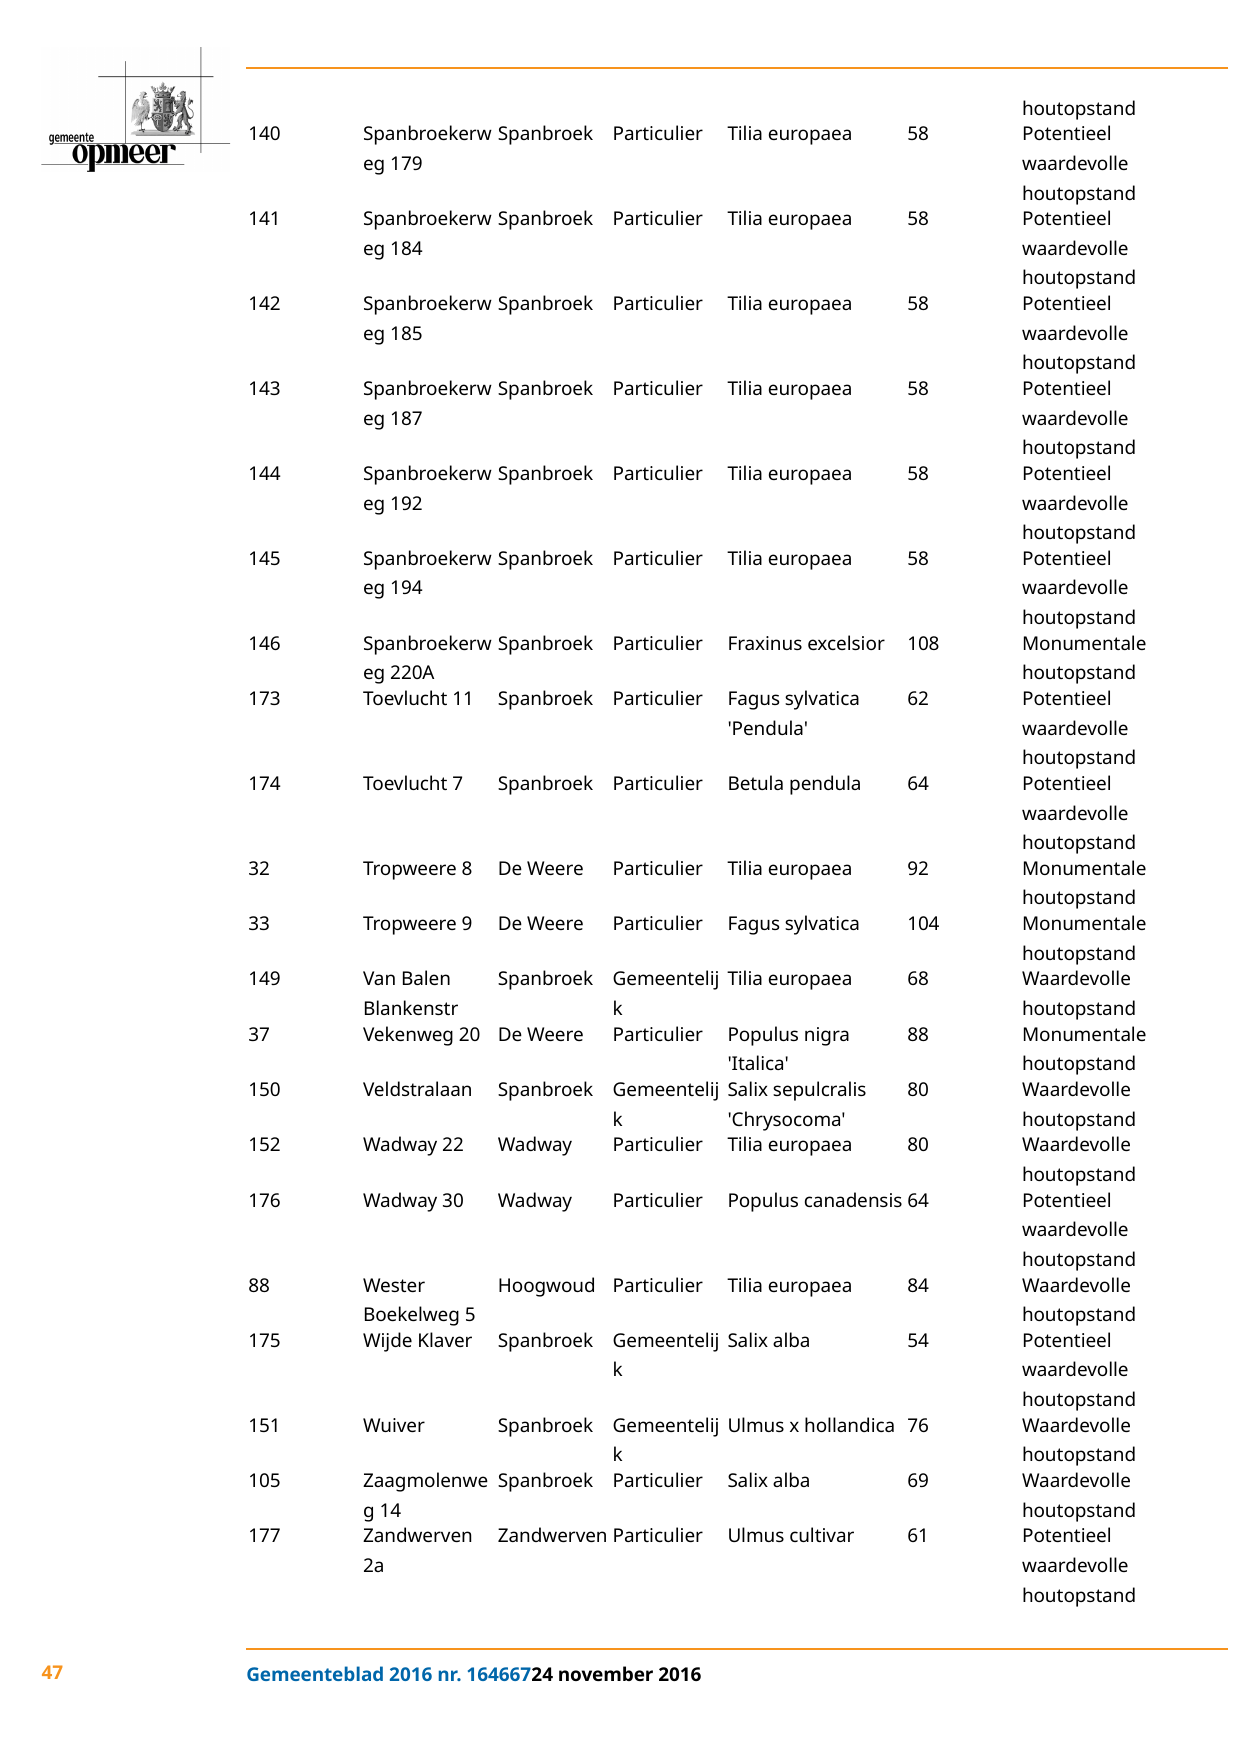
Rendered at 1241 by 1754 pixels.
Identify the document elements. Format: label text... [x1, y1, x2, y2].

table_cell Potentieel waardevolle houtopstand [1022, 375, 1152, 460]
table_cell houtopstand [1022, 95, 1152, 121]
table_cell Monumentale houtopstand [1022, 855, 1152, 910]
table_cell [498, 95, 612, 121]
table_cell Gemeentelijk [613, 1412, 727, 1467]
table_cell 176 [248, 1187, 363, 1272]
table_cell 58 [907, 545, 1022, 630]
table_cell 142 [248, 290, 363, 375]
table_cell 80 [907, 1132, 1022, 1187]
table_cell Waardevolle houtopstand [1022, 966, 1152, 1021]
table_cell Potentieel waardevolle houtopstand [1022, 1523, 1152, 1607]
table_cell 69 [907, 1467, 1022, 1523]
table_cell Spanbroekerweg 187 [363, 375, 498, 460]
table_cell Potentieel waardevolle houtopstand [1022, 770, 1152, 855]
table_cell 149 [248, 966, 363, 1021]
table_cell Fagus sylvatica [727, 910, 907, 966]
table_cell De Weere [498, 1021, 612, 1076]
table_cell Potentieel waardevolle houtopstand [1022, 121, 1152, 205]
table_cell 143 [248, 375, 363, 460]
table_cell Spanbroekerweg 179 [363, 121, 498, 205]
table_cell Spanbroek [498, 290, 612, 375]
table_cell 105 [248, 1467, 363, 1523]
table_cell Spanbroek [498, 1467, 612, 1523]
table_cell 144 [248, 460, 363, 545]
table_cell Spanbroek [498, 1327, 612, 1412]
table_cell Gemeentelijk [613, 1327, 727, 1412]
table_cell 152 [248, 1132, 363, 1187]
table_cell Ulmus x hollandica [727, 1412, 907, 1467]
table_cell 177 [248, 1523, 363, 1607]
table_cell Tilia europaea [727, 375, 907, 460]
table_cell Vekenweg 20 [363, 1021, 498, 1076]
table_cell Particulier [613, 121, 727, 205]
table_cell Spanbroek [498, 685, 612, 770]
table_cell 32 [248, 855, 363, 910]
table_cell Particulier [613, 460, 727, 545]
table_cell Zandwerven [498, 1523, 612, 1607]
table_cell Gemeentelijk [613, 966, 727, 1021]
table_cell Tilia europaea [727, 205, 907, 290]
table_cell Spanbroekerweg 220A [363, 630, 498, 685]
table_cell 108 [907, 630, 1022, 685]
table_cell Spanbroek [498, 630, 612, 685]
table_cell Populus canadensis [727, 1187, 907, 1272]
table_cell [248, 95, 363, 121]
table_cell Potentieel waardevolle houtopstand [1022, 205, 1152, 290]
table_cell 150 [248, 1076, 363, 1132]
table_cell Spanbroek [498, 545, 612, 630]
table_cell 58 [907, 205, 1022, 290]
table_cell 175 [248, 1327, 363, 1412]
table_cell Spanbroek [498, 375, 612, 460]
table_cell Hoogwoud [498, 1272, 612, 1327]
table_cell Potentieel waardevolle houtopstand [1022, 1187, 1152, 1272]
table_cell Monumentale houtopstand [1022, 1021, 1152, 1076]
table_cell Particulier [613, 1272, 727, 1327]
table_cell Particulier [613, 770, 727, 855]
table_cell Particulier [613, 1467, 727, 1523]
table_cell Zaagmolenweg 14 [363, 1467, 498, 1523]
table_cell Spanbroekerweg 192 [363, 460, 498, 545]
table_cell Particulier [613, 545, 727, 630]
table_cell Toevlucht 11 [363, 685, 498, 770]
table_cell Wadway 30 [363, 1187, 498, 1272]
table_cell Waardevolle houtopstand [1022, 1272, 1152, 1327]
table_cell Salix sepulcralis 'Chrysocoma' [727, 1076, 907, 1132]
table_cell Spanbroekerweg 194 [363, 545, 498, 630]
table_cell Tropweere 8 [363, 855, 498, 910]
table_cell Ulmus cultivar [727, 1523, 907, 1607]
table_cell Tilia europaea [727, 1272, 907, 1327]
table_cell [907, 95, 1022, 121]
table_cell 141 [248, 205, 363, 290]
table_cell Particulier [613, 855, 727, 910]
table_cell Spanbroek [498, 205, 612, 290]
table_cell 88 [907, 1021, 1022, 1076]
table_cell Tilia europaea [727, 121, 907, 205]
table_cell 92 [907, 855, 1022, 910]
table_cell De Weere [498, 910, 612, 966]
table_cell Particulier [613, 205, 727, 290]
table_cell Wijde Klaver [363, 1327, 498, 1412]
table_cell Wadway [498, 1187, 612, 1272]
table_cell Particulier [613, 1523, 727, 1607]
table_cell 145 [248, 545, 363, 630]
table_cell Fraxinus excelsior [727, 630, 907, 685]
table_cell Populus nigra 'Italica' [727, 1021, 907, 1076]
table_cell Particulier [613, 685, 727, 770]
table_cell 64 [907, 1187, 1022, 1272]
table_cell [363, 95, 498, 121]
table_cell Wadway [498, 1132, 612, 1187]
table_cell Monumentale houtopstand [1022, 630, 1152, 685]
table_cell Potentieel waardevolle houtopstand [1022, 545, 1152, 630]
table_cell Tilia europaea [727, 1132, 907, 1187]
table_cell 173 [248, 685, 363, 770]
table_cell Spanbroekerweg 184 [363, 205, 498, 290]
table_cell 88 [248, 1272, 363, 1327]
table_cell Potentieel waardevolle houtopstand [1022, 1327, 1152, 1412]
table_cell Waardevolle houtopstand [1022, 1132, 1152, 1187]
table_cell 174 [248, 770, 363, 855]
table_cell Particulier [613, 910, 727, 966]
table_cell Particulier [613, 375, 727, 460]
table_cell 64 [907, 770, 1022, 855]
table_cell Spanbroek [498, 1076, 612, 1132]
table_cell Potentieel waardevolle houtopstand [1022, 685, 1152, 770]
table_cell Spanbroek [498, 770, 612, 855]
table_cell De Weere [498, 855, 612, 910]
table_cell Spanbroek [498, 966, 612, 1021]
table_cell 37 [248, 1021, 363, 1076]
table_cell 62 [907, 685, 1022, 770]
table_cell 84 [907, 1272, 1022, 1327]
table_cell 80 [907, 1076, 1022, 1132]
table_cell 76 [907, 1412, 1022, 1467]
table_cell Betula pendula [727, 770, 907, 855]
table_cell 146 [248, 630, 363, 685]
table_cell Fagus sylvatica 'Pendula' [727, 685, 907, 770]
table_cell Gemeentelijk [613, 1076, 727, 1132]
table_cell [727, 95, 907, 121]
table_cell Tilia europaea [727, 545, 907, 630]
table_cell 140 [248, 121, 363, 205]
table_cell Spanbroek [498, 121, 612, 205]
table_cell 54 [907, 1327, 1022, 1412]
table_cell Particulier [613, 1132, 727, 1187]
table_cell Spanbroek [498, 1412, 612, 1467]
table_cell 58 [907, 121, 1022, 205]
table_cell Particulier [613, 290, 727, 375]
table_cell Tilia europaea [727, 290, 907, 375]
table_cell Toevlucht 7 [363, 770, 498, 855]
table_cell Wuiver [363, 1412, 498, 1467]
picture [41, 47, 231, 172]
table_cell 58 [907, 290, 1022, 375]
table_cell Monumentale houtopstand [1022, 910, 1152, 966]
table_cell Particulier [613, 1021, 727, 1076]
table_cell Spanbroekerweg 185 [363, 290, 498, 375]
table_cell Veldstralaan [363, 1076, 498, 1132]
table_cell [613, 95, 727, 121]
table_cell Tilia europaea [727, 855, 907, 910]
table_cell Zandwerven 2a [363, 1523, 498, 1607]
table_cell 33 [248, 910, 363, 966]
table_cell Salix alba [727, 1327, 907, 1412]
table_cell Particulier [613, 1187, 727, 1272]
table_cell Spanbroek [498, 460, 612, 545]
table_cell 61 [907, 1523, 1022, 1607]
table_cell Waardevolle houtopstand [1022, 1467, 1152, 1523]
table_cell Waardevolle houtopstand [1022, 1412, 1152, 1467]
table_cell Wester Boekelweg 5 [363, 1272, 498, 1327]
table_cell Tilia europaea [727, 966, 907, 1021]
table_cell Waardevolle houtopstand [1022, 1076, 1152, 1132]
table_cell Salix alba [727, 1467, 907, 1523]
table_cell 68 [907, 966, 1022, 1021]
table_cell Potentieel waardevolle houtopstand [1022, 460, 1152, 545]
table_cell Tilia europaea [727, 460, 907, 545]
table_cell Van Balen Blankenstr [363, 966, 498, 1021]
table_cell Tropweere 9 [363, 910, 498, 966]
table_cell 58 [907, 460, 1022, 545]
table_cell 104 [907, 910, 1022, 966]
table_cell 58 [907, 375, 1022, 460]
table_cell Particulier [613, 630, 727, 685]
table_cell Wadway 22 [363, 1132, 498, 1187]
table_cell 151 [248, 1412, 363, 1467]
table_cell Potentieel waardevolle houtopstand [1022, 290, 1152, 375]
